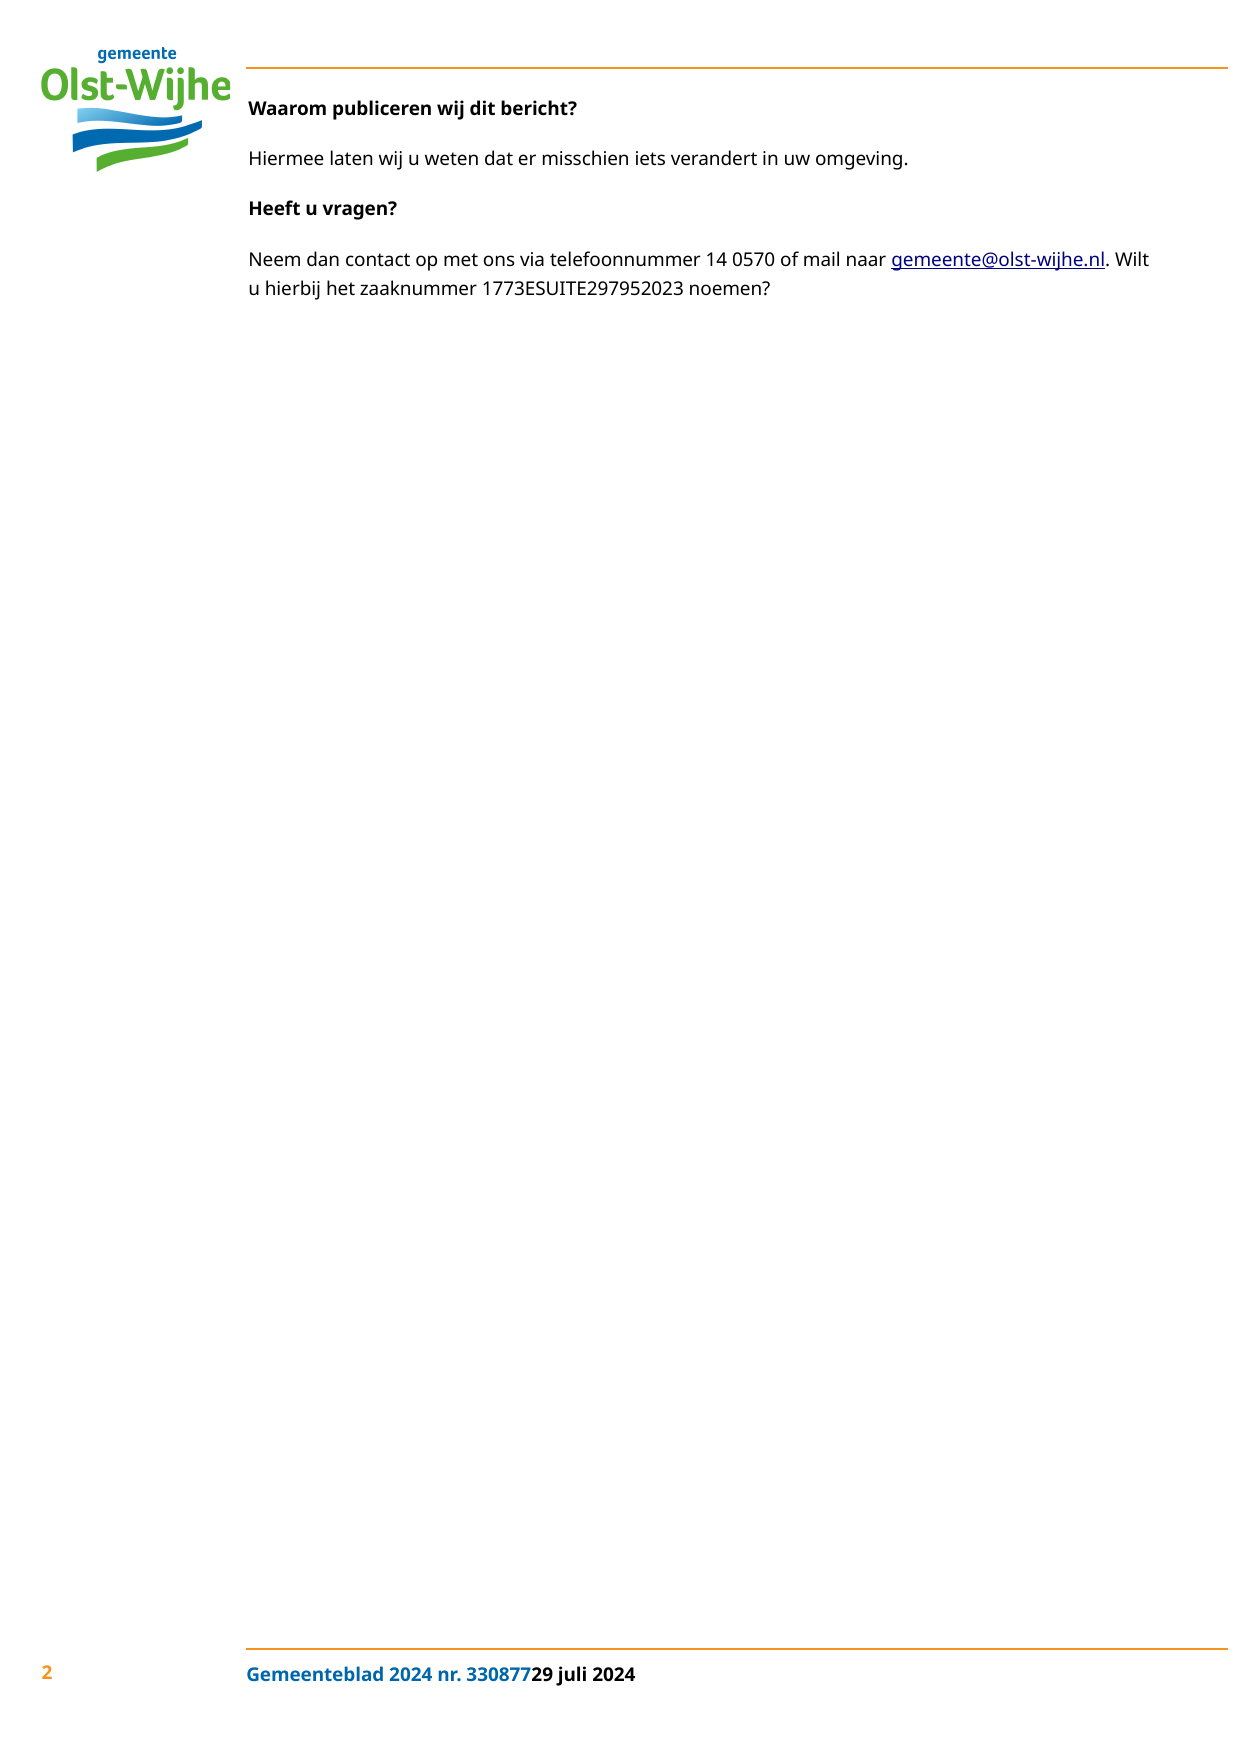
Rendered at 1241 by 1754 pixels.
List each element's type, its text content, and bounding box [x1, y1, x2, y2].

picture [41, 47, 231, 172]
text Heeft u vragen? [248, 196, 1152, 221]
text Waarom publiceren wij dit bericht? [248, 95, 1152, 121]
text Hiermee laten wij u weten dat er misschien iets verandert in uw omgeving. [248, 145, 1152, 171]
text Neem dan contact op met ons via telefoonnummer 14 0570 of mail naar gemeente@olst-wijhe.nl. Wilt u hierbij het zaaknummer 1773ESUITE297952023 noemen? [248, 246, 1152, 301]
